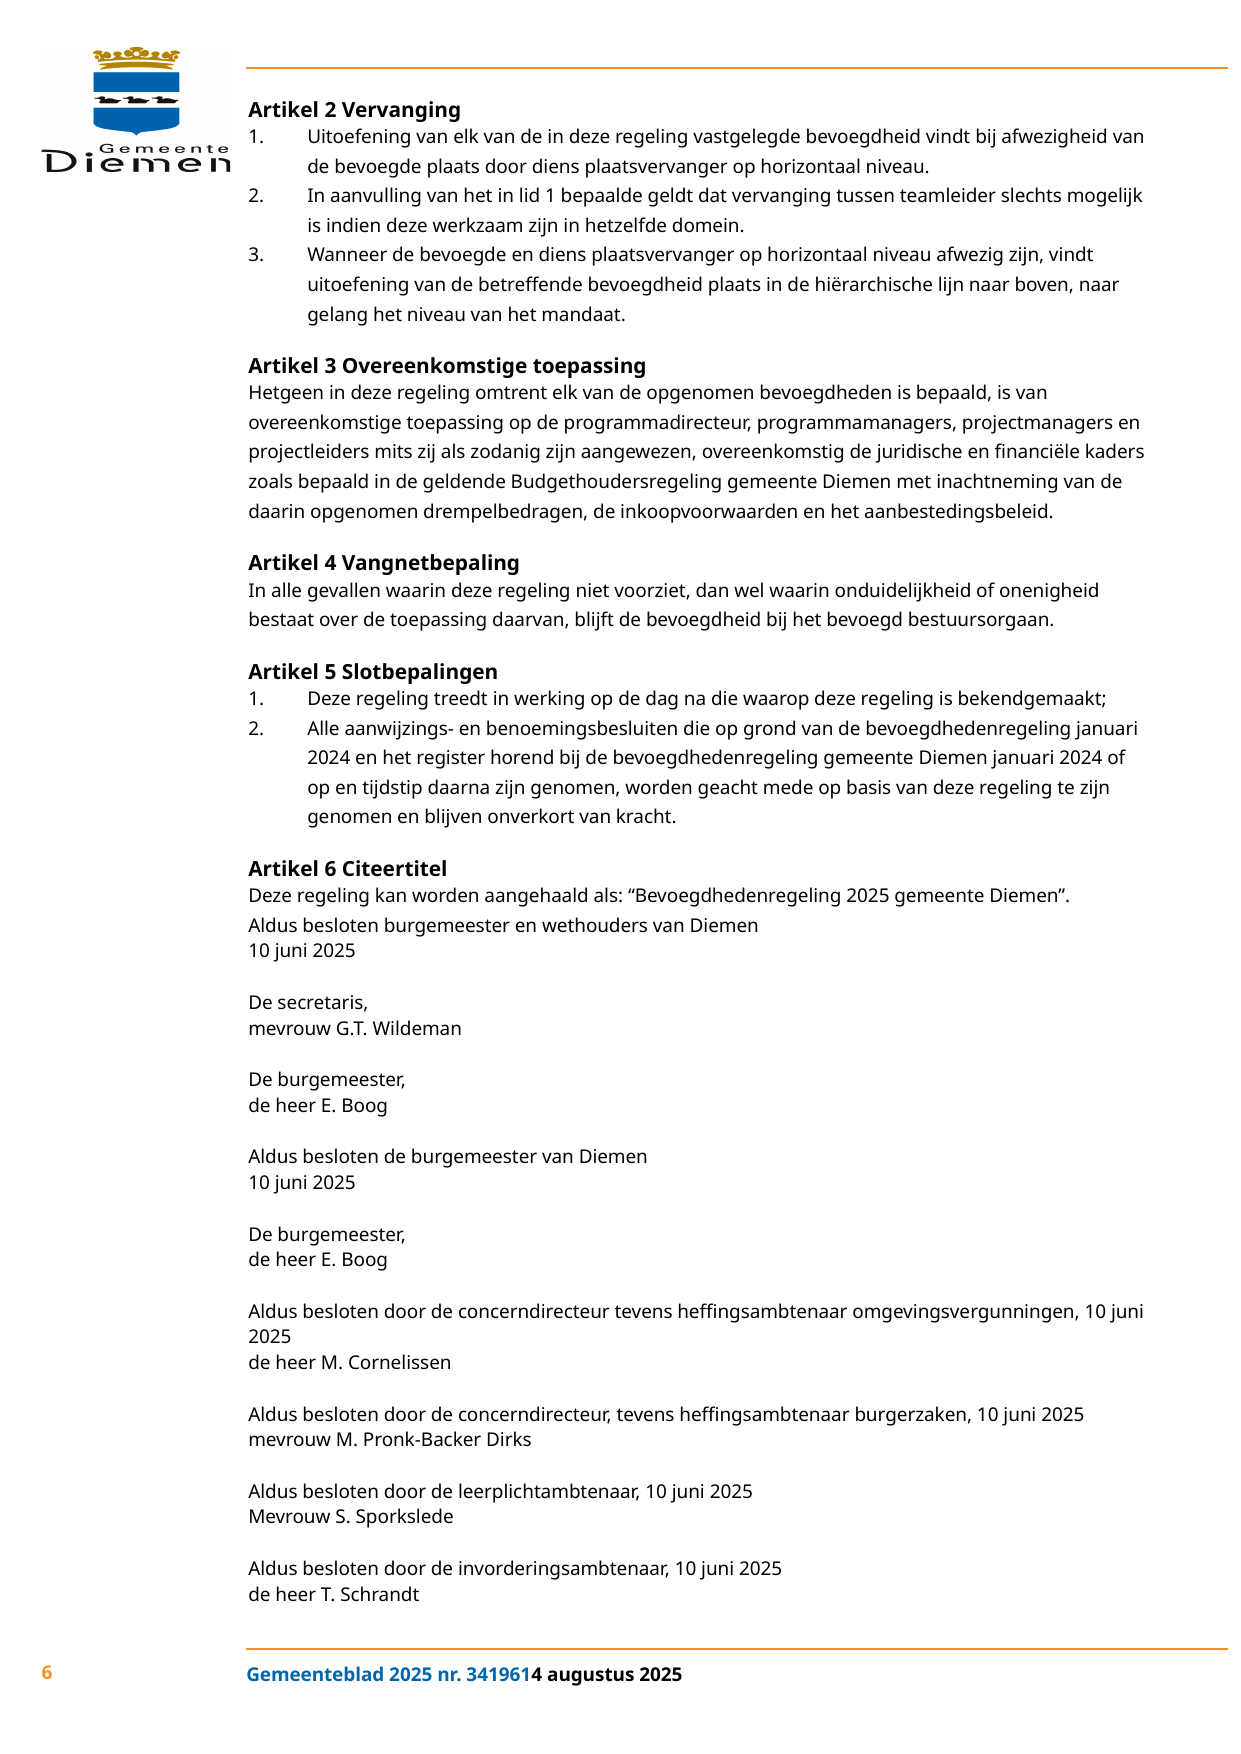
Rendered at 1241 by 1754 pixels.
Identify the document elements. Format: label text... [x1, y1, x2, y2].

list Uitoefening van elk van de in deze regeling vastgelegde bevoegdheid vindt bij afwezigheid van de bevoegde plaats door diens plaatsvervanger op horizontaal niveau. [248, 123, 1152, 178]
text Deze regeling kan worden aangehaald als: “Bevoegdhedenregeling 2025 gemeente Diemen”. [248, 882, 1152, 908]
text Artikel 4 Vangnetbepaling [248, 548, 1152, 577]
text Aldus besloten door de leerplichtambtenaar, 10 juni 2025 [248, 1478, 1152, 1504]
text mevrouw M. Pronk-Backer Dirks [248, 1427, 1152, 1452]
text Aldus besloten door de concerndirecteur tevens heffingsambtenaar omgevingsvergunningen, 10 juni 2025 [248, 1298, 1152, 1349]
text Hetgeen in deze regeling omtrent elk van de opgenomen bevoegdheden is bepaald, is van overeenkomstige toepassing op de programmadirecteur, programmamanagers, projectmanagers en projectleiders mits zij als zodanig zijn aangewezen, overeenkomstig de juridische en financiële kaders zoals bepaald in de geldende Budgethoudersregeling gemeente Diemen met inachtneming van de daarin opgenomen drempelbedragen, de inkoopvoorwaarden en het aanbestedingsbeleid. [248, 379, 1152, 524]
text Aldus besloten door de concerndirecteur, tevens heffingsambtenaar burgerzaken, 10 juni 2025 [248, 1401, 1152, 1427]
text Artikel 5 Slotbepalingen [248, 657, 1152, 685]
list In aanvulling van het in lid 1 bepaalde geldt dat vervanging tussen teamleider slechts mogelijk is indien deze werkzaam zijn in hetzelfde domein. [248, 182, 1152, 238]
text de heer T. Schrandt [248, 1581, 1152, 1607]
list Alle aanwijzings- en benoemingsbesluiten die op grond van de bevoegdhedenregeling januari 2024 en het register horend bij de bevoegdhedenregeling gemeente Diemen januari 2024 of op en tijdstip daarna zijn genomen, worden geacht mede op basis van deze regeling te zijn genomen en blijven onverkort van kracht. [248, 715, 1152, 829]
list Wanneer de bevoegde en diens plaatsvervanger op horizontaal niveau afwezig zijn, vindt uitoefening van de betreffende bevoegdheid plaats in de hiërarchische lijn naar boven, naar gelang het niveau van het mandaat. [248, 242, 1152, 326]
text de heer M. Cornelissen [248, 1349, 1152, 1375]
text de heer E. Boog [248, 1092, 1152, 1118]
text mevrouw G.T. Wildeman [248, 1015, 1152, 1041]
text De burgemeester, [248, 1066, 1152, 1092]
text Artikel 2 Vervanging [248, 95, 1152, 123]
text In alle gevallen waarin deze regeling niet voorziet, dan wel waarin onduidelijkheid of onenigheid bestaat over de toepassing daarvan, blijft de bevoegdheid bij het bevoegd bestuursorgaan. [248, 577, 1152, 632]
text 10 juni 2025 [248, 1169, 1152, 1195]
text Aldus besloten door de invorderingsambtenaar, 10 juni 2025 [248, 1555, 1152, 1581]
text Artikel 6 Citeertitel [248, 854, 1152, 882]
text 10 juni 2025 [248, 938, 1152, 963]
text De burgemeester, [248, 1221, 1152, 1246]
text Aldus besloten de burgemeester van Diemen [248, 1143, 1152, 1169]
text De secretaris, [248, 989, 1152, 1015]
text Artikel 3 Overeenkomstige toepassing [248, 351, 1152, 379]
list Deze regeling treedt in werking op de dag na die waarop deze regeling is bekendgemaakt; [248, 685, 1152, 711]
picture [41, 47, 231, 172]
text Aldus besloten burgemeester en wethouders van Diemen [248, 912, 1152, 938]
text de heer E. Boog [248, 1246, 1152, 1272]
text Mevrouw S. Sporkslede [248, 1504, 1152, 1529]
